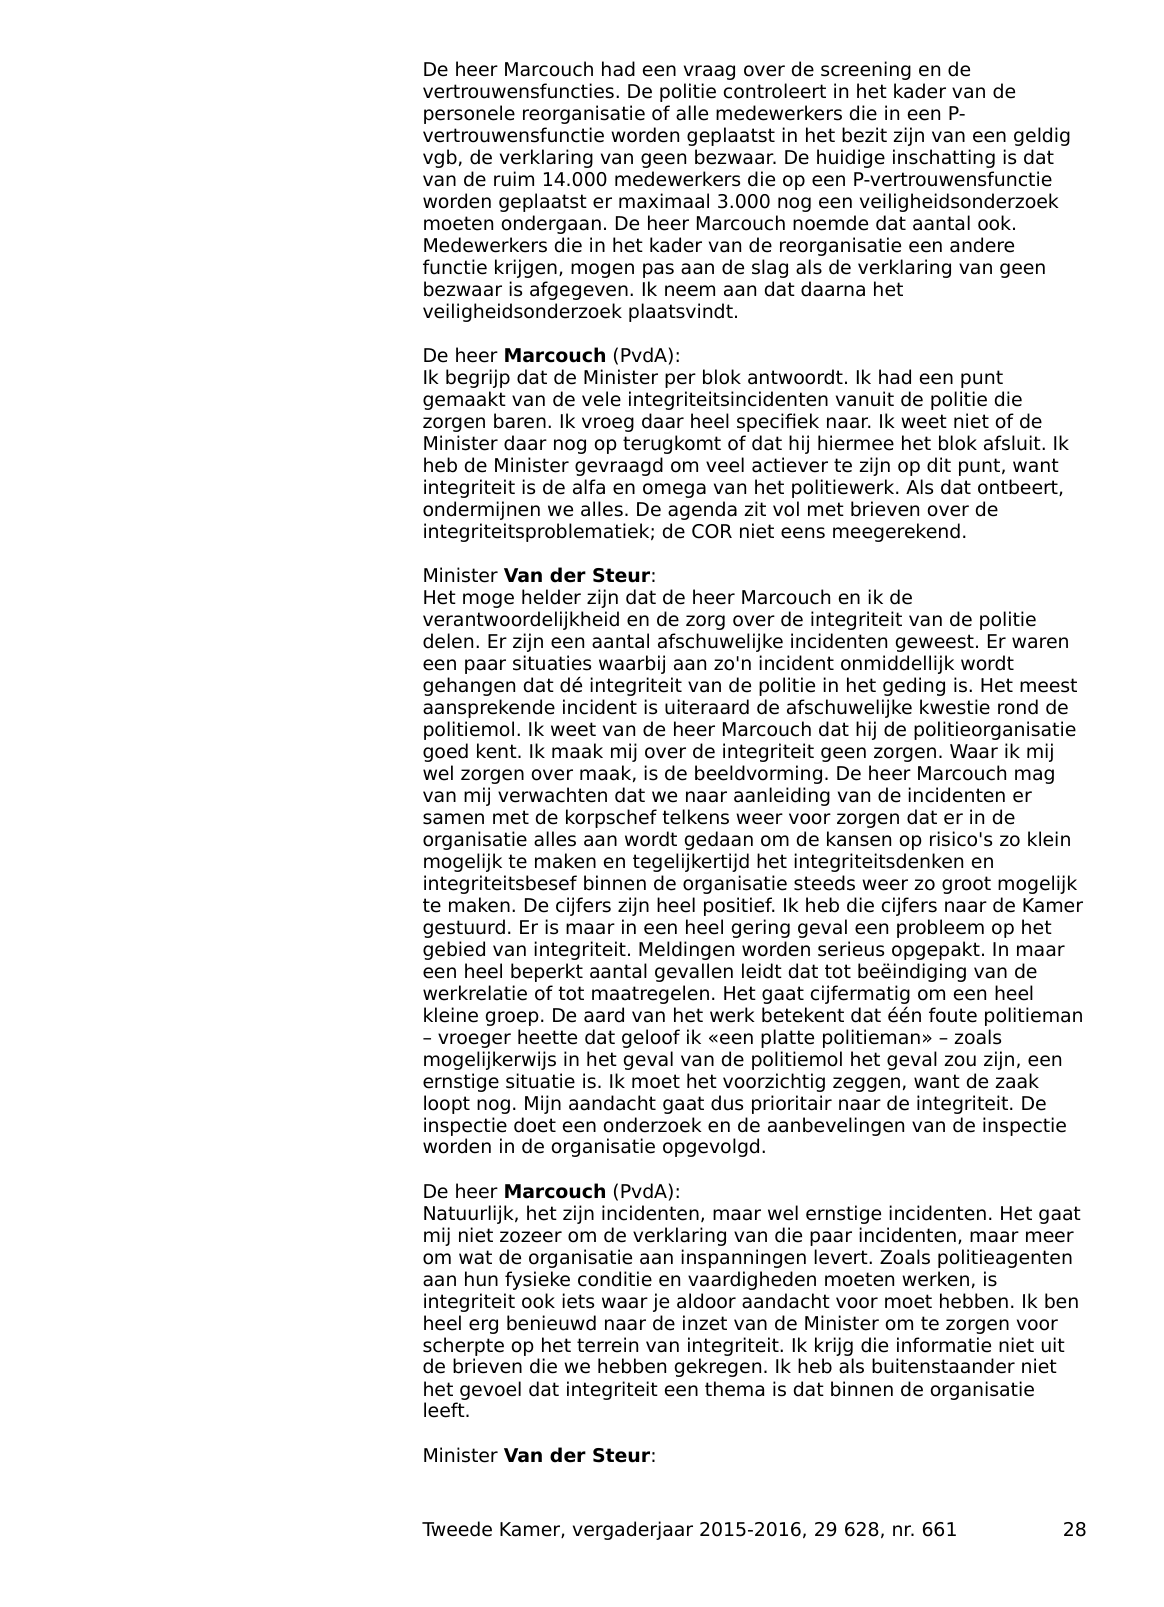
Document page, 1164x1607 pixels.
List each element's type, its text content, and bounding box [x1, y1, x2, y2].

text De heer Marcouch had een vraag over de screening en de vertrouwensfuncties. De politie controleert in het kader van de personele reorganisatie of alle medewerkers die in een P-vertrouwensfunctie worden geplaatst in het bezit zijn van een geldig vgb, de verklaring van geen bezwaar. De huidige inschatting is dat van de ruim 14.000 medewerkers die op een P-vertrouwensfunctie worden geplaatst er maximaal 3.000 nog een veiligheidsonderzoek moeten ondergaan. De heer Marcouch noemde dat aantal ook. Medewerkers die in het kader van de reorganisatie een andere functie krijgen, mogen pas aan de slag als de verklaring van geen bezwaar is afgegeven. Ik neem aan dat daarna het veiligheidsonderzoek plaatsvindt. [422, 59, 1087, 323]
text Natuurlijk, het zijn incidenten, maar wel ernstige incidenten. Het gaat mij niet zozeer om de verklaring van die paar incidenten, maar meer om wat de organisatie aan inspanningen levert. Zoals politieagenten aan hun fysieke conditie en vaardigheden moeten werken, is integriteit ook iets waar je aldoor aandacht voor moet hebben. Ik ben heel erg benieuwd naar de inzet van de Minister om te zorgen voor scherpte op het terrein van integriteit. Ik krijg die informatie niet uit de brieven die we hebben gekregen. Ik heb als buitenstaander niet het gevoel dat integriteit een thema is dat binnen de organisatie leeft. [422, 1203, 1087, 1422]
text Het moge helder zijn dat de heer Marcouch en ik de verantwoordelijkheid en de zorg over de integriteit van de politie delen. Er zijn een aantal afschuwelijke incidenten geweest. Er waren een paar situaties waarbij aan zo'n incident onmiddellijk wordt gehangen dat dé integriteit van de politie in het geding is. Het meest aansprekende incident is uiteraard de afschuwelijke kwestie rond de politiemol. Ik weet van de heer Marcouch dat hij de politieorganisatie goed kent. Ik maak mij over de integriteit geen zorgen. Waar ik mij wel zorgen over maak, is de beeldvorming. De heer Marcouch mag van mij verwachten dat we naar aanleiding van de incidenten er samen met de korpschef telkens weer voor zorgen dat er in de organisatie alles aan wordt gedaan om de kansen op risico's zo klein mogelijk te maken en tegelijkertijd het integriteitsdenken en integriteitsbesef binnen de organisatie steeds weer zo groot mogelijk te maken. De cijfers zijn heel positief. Ik heb die cijfers naar de Kamer gestuurd. Er is maar in een heel gering geval een probleem op het gebied van integriteit. Meldingen worden serieus opgepakt. In maar een heel beperkt aantal gevallen leidt dat tot beëindiging van de werkrelatie of tot maatregelen. Het gaat cijfermatig om een heel kleine groep. De aard van het werk betekent dat één foute politieman – vroeger heette dat geloof ik «een platte politieman» – zoals mogelijkerwijs in het geval van de politiemol het geval zou zijn, een ernstige situatie is. Ik moet het voorzichtig zeggen, want de zaak loopt nog. Mijn aandacht gaat dus prioritair naar de integriteit. De inspectie doet een onderzoek en de aanbevelingen van de inspectie worden in de organisatie opgevolgd. [422, 587, 1087, 1158]
text De heer Marcouch (PvdA): [422, 345, 1087, 367]
text Minister Van der Steur: [422, 1444, 1087, 1467]
text De heer Marcouch (PvdA): [422, 1181, 1087, 1203]
text Minister Van der Steur: [422, 565, 1087, 587]
text Ik begrijp dat de Minister per blok antwoordt. Ik had een punt gemaakt van de vele integriteitsincidenten vanuit de politie die zorgen baren. Ik vroeg daar heel specifiek naar. Ik weet niet of de Minister daar nog op terugkomt of dat hij hiermee het blok afsluit. Ik heb de Minister gevraagd om veel actiever te zijn op dit punt, want integriteit is de alfa en omega van het politiewerk. Als dat ontbeert, ondermijnen we alles. De agenda zit vol met brieven over de integriteitsproblematiek; de COR niet eens meegerekend. [422, 367, 1087, 543]
